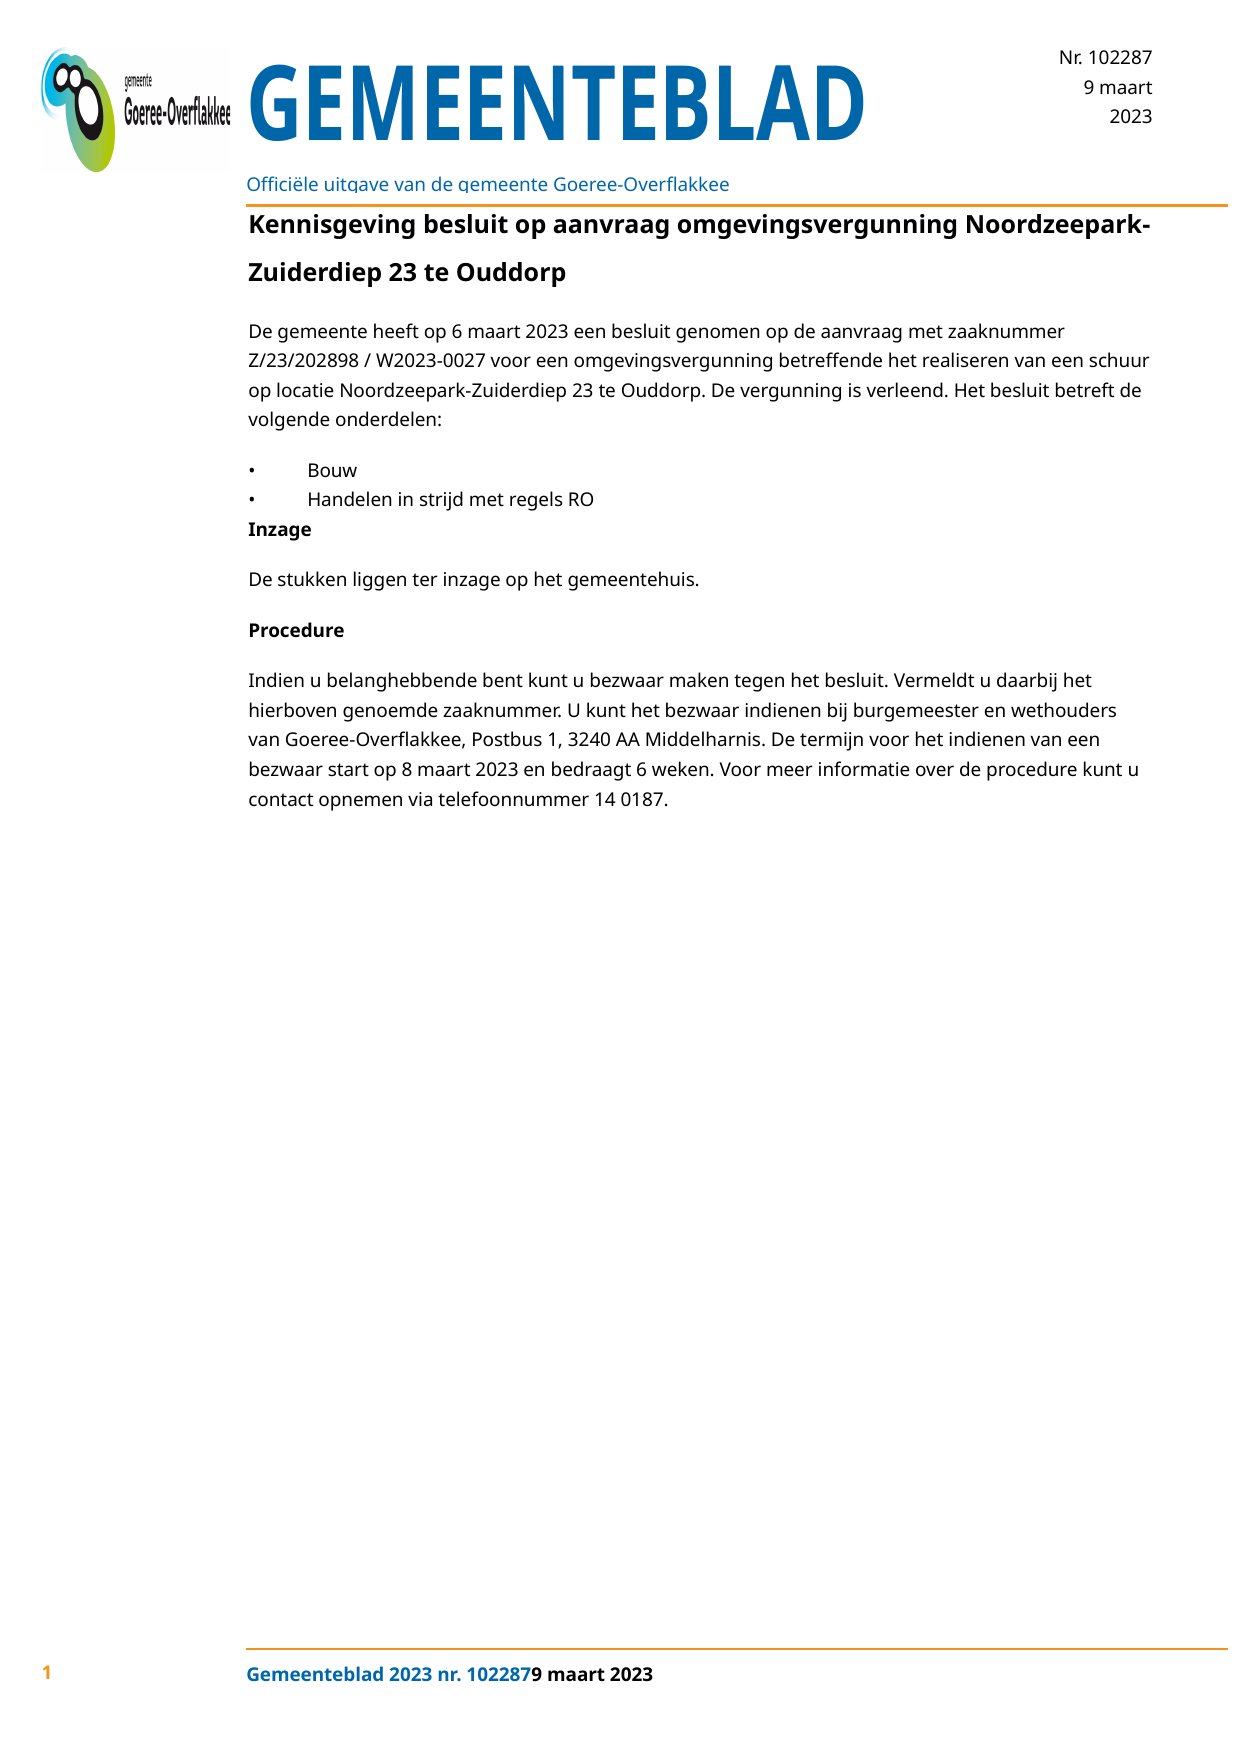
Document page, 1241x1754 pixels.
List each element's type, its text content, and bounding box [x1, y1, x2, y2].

list Handelen in strijd met regels RO [248, 487, 1152, 512]
text Indien u belanghebbende bent kunt u bezwaar maken tegen het besluit. Vermeldt u daarbij het hierboven genoemde zaaknummer. U kunt het bezwaar indienen bij burgemeester en wethouders van Goeree-Overflakkee, Postbus 1, 3240 AA Middelharnis. De termijn voor het indienen van een bezwaar start op 8 maart 2023 en bedraagt 6 weken. Voor meer informatie over de procedure kunt u contact opnemen via telefoonnummer 14 0187. [248, 667, 1152, 812]
text De gemeente heeft op 6 maart 2023 een besluit genomen op de aanvraag met zaaknummer Z/23/202898 / W2023-0027 voor een omgevingsvergunning betreffende het realiseren van een schuur op locatie Noordzeepark-Zuiderdiep 23 te Ouddorp. De vergunning is verleend. Het besluit betreft de volgende onderdelen: [248, 318, 1152, 432]
text Kennisgeving besluit op aanvraag omgevingsvergunning Noordzeepark-Zuiderdiep 23 te Ouddorp [248, 207, 1152, 288]
list Bouw [248, 457, 1152, 483]
text Inzage [248, 516, 1152, 542]
text Procedure [248, 617, 1152, 643]
picture [41, 47, 231, 172]
text De stukken liggen ter inzage op het gemeentehuis. [248, 567, 1152, 592]
